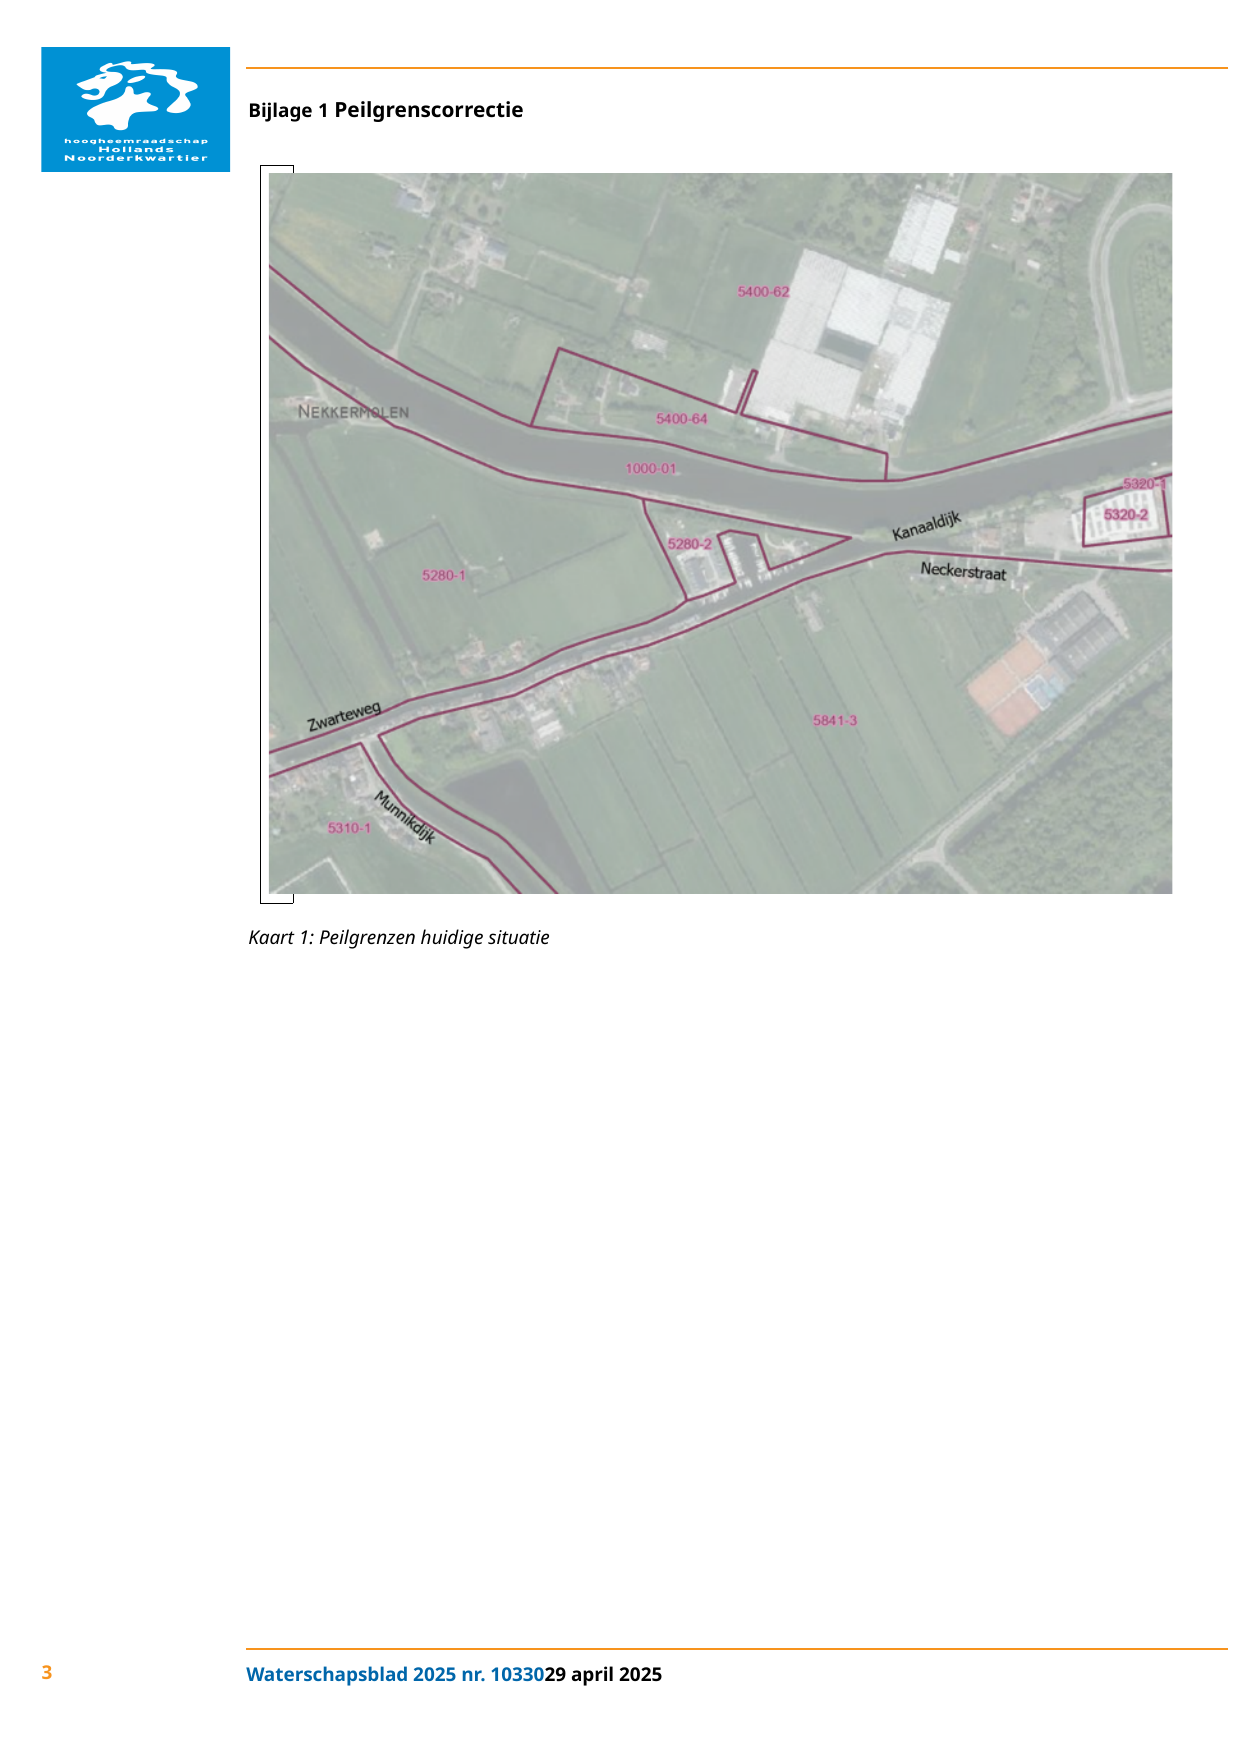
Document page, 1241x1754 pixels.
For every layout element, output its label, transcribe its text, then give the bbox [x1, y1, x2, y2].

text Kaart 1: Peilgrenzen huidige situatie [248, 924, 1152, 950]
picture [268, 173, 1173, 894]
picture [118, 62, 197, 112]
picture [78, 64, 122, 99]
text Bijlage 1 Peilgrenscorrectie [248, 95, 1152, 123]
picture [88, 87, 157, 130]
picture [129, 76, 144, 82]
